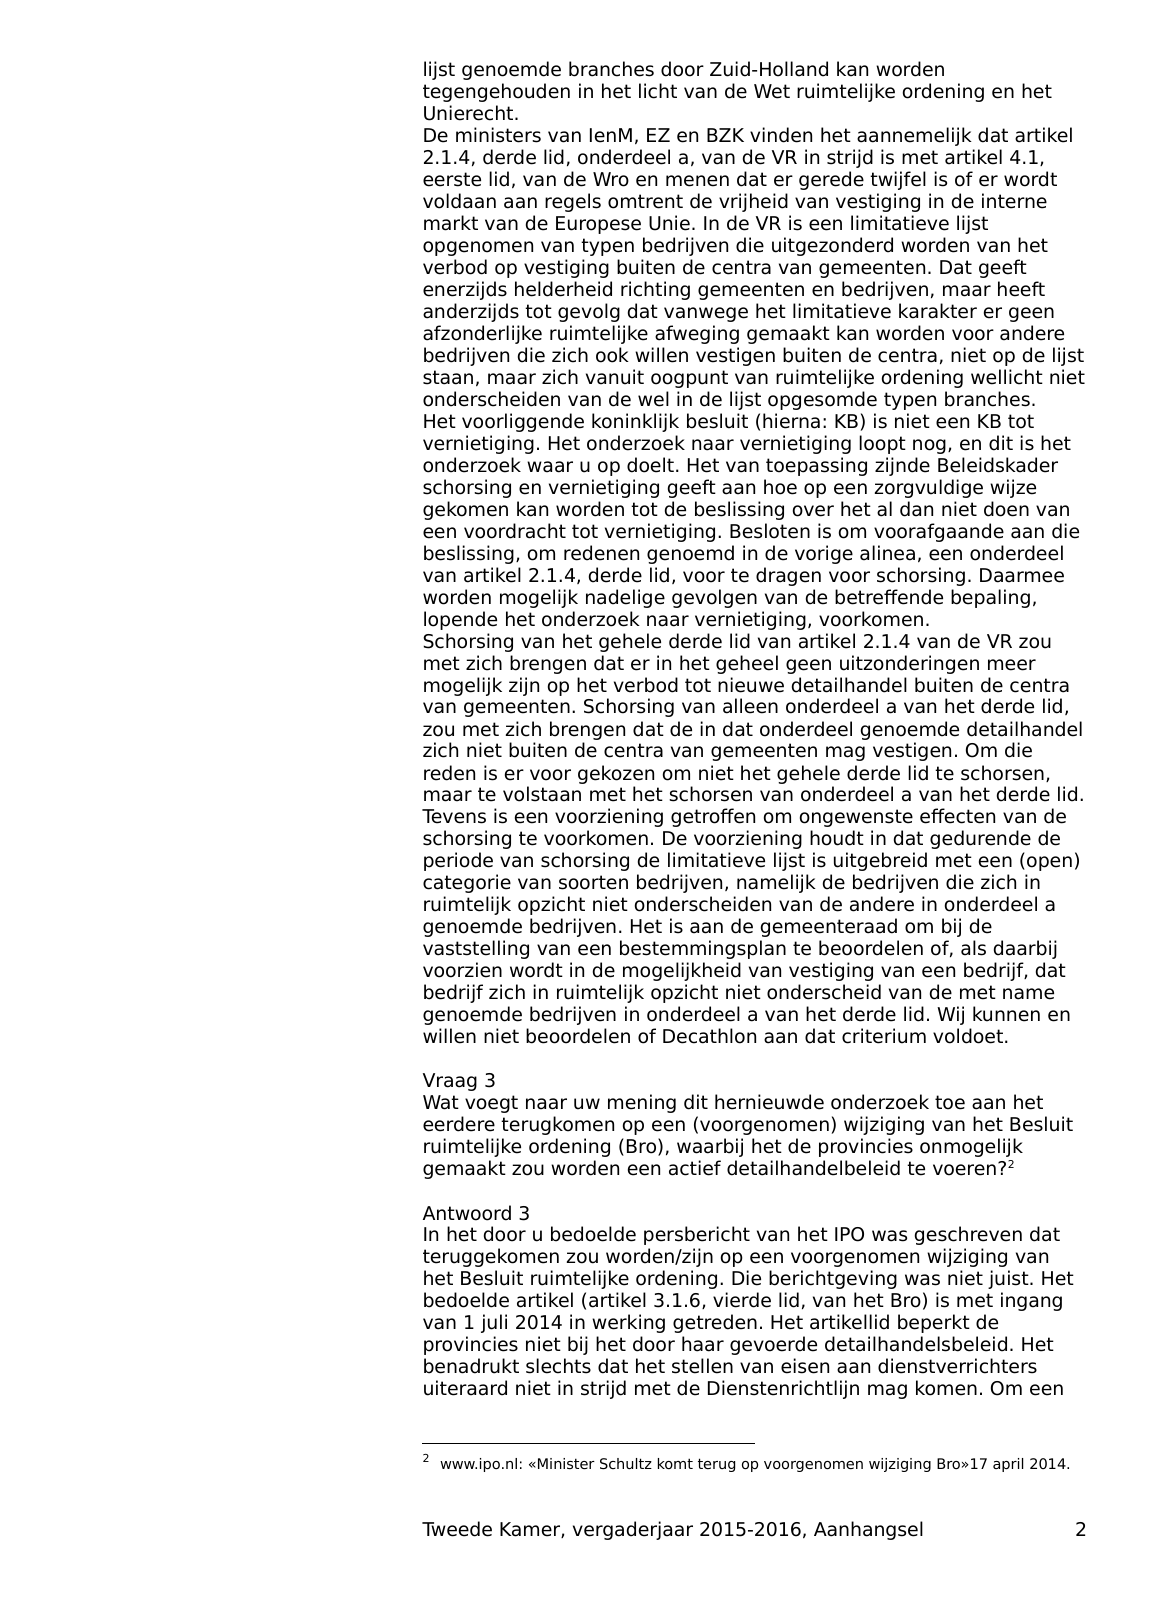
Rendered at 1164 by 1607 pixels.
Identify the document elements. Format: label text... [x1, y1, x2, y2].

text In het door u bedoelde persbericht van het IPO was geschreven dat teruggekomen zou worden/zijn op een voorgenomen wijziging van het Besluit ruimtelijke ordening. Die berichtgeving was niet juist. Het bedoelde artikel (artikel 3.1.6, vierde lid, van het Bro) is met ingang van 1 juli 2014 in werking getreden. Het artikellid beperkt de provincies niet bij het door haar gevoerde detailhandelsbeleid. Het benadrukt slechts dat het stellen van eisen aan dienstverrichters uiteraard niet in strijd met de Dienstenrichtlijn mag komen. Om een [422, 1224, 1087, 1400]
text De ministers van IenM, EZ en BZK vinden het aannemelijk dat artikel 2.1.4, derde lid, onderdeel a, van de VR in strijd is met artikel 4.1, eerste lid, van de Wro en menen dat er gerede twijfel is of er wordt voldaan aan regels omtrent de vrijheid van vestiging in de interne markt van de Europese Unie. In de VR is een limitatieve lijst opgenomen van typen bedrijven die uitgezonderd worden van het verbod op vestiging buiten de centra van gemeenten. Dat geeft enerzijds helderheid richting gemeenten en bedrijven, maar heeft anderzijds tot gevolg dat vanwege het limitatieve karakter er geen afzonderlijke ruimtelijke afweging gemaakt kan worden voor andere bedrijven die zich ook willen vestigen buiten de centra, niet op de lijst staan, maar zich vanuit oogpunt van ruimtelijke ordening wellicht niet onderscheiden van de wel in de lijst opgesomde typen branches. [422, 125, 1087, 411]
text Wat voegt naar uw mening dit hernieuwde onderzoek toe aan het eerdere terugkomen op een (voorgenomen) wijziging van het Besluit ruimtelijke ordening (Bro), waarbij het de provincies onmogelijk gemaakt zou worden een actief detailhandelbeleid te voeren? [422, 1092, 1087, 1180]
text Schorsing van het gehele derde lid van artikel 2.1.4 van de VR zou met zich brengen dat er in het geheel geen uitzonderingen meer mogelijk zijn op het verbod tot nieuwe detailhandel buiten de centra van gemeenten. Schorsing van alleen onderdeel a van het derde lid, zou met zich brengen dat de in dat onderdeel genoemde detailhandel zich niet buiten de centra van gemeenten mag vestigen. Om die reden is er voor gekozen om niet het gehele derde lid te schorsen, maar te volstaan met het schorsen van onderdeel a van het derde lid. Tevens is een voorziening getroffen om ongewenste effecten van de schorsing te voorkomen. De voorziening houdt in dat gedurende de periode van schorsing de limitatieve lijst is uitgebreid met een (open) categorie van soorten bedrijven, namelijk de bedrijven die zich in ruimtelijk opzicht niet onderscheiden van de andere in onderdeel a genoemde bedrijven. Het is aan de gemeenteraad om bij de vaststelling van een bestemmingsplan te beoordelen of, als daarbij voorzien wordt in de mogelijkheid van vestiging van een bedrijf, dat bedrijf zich in ruimtelijk opzicht niet onderscheid van de met name genoemde bedrijven in onderdeel a van het derde lid. Wij kunnen en willen niet beoordelen of Decathlon aan dat criterium voldoet. [422, 631, 1087, 1048]
text www.ipo.nl: «Minister Schultz komt terug op voorgenomen wijziging Bro»17 april 2014. [422, 1452, 1087, 1474]
text Vraag 3 [422, 1070, 1087, 1092]
text Het voorliggende koninklijk besluit (hierna: KB) is niet een KB tot vernietiging. Het onderzoek naar vernietiging loopt nog, en dit is het onderzoek waar u op doelt. Het van toepassing zijnde Beleidskader schorsing en vernietiging geeft aan hoe op een zorgvuldige wijze gekomen kan worden tot de beslissing over het al dan niet doen van een voordracht tot vernietiging. Besloten is om voorafgaande aan die beslissing, om redenen genoemd in de vorige alinea, een onderdeel van artikel 2.1.4, derde lid, voor te dragen voor schorsing. Daarmee worden mogelijk nadelige gevolgen van de betreffende bepaling, lopende het onderzoek naar vernietiging, voorkomen. [422, 411, 1087, 631]
text Antwoord 3 [422, 1202, 1087, 1224]
text lijst genoemde branches door Zuid-Holland kan worden tegengehouden in het licht van de Wet ruimtelijke ordening en het Unierecht. [422, 59, 1087, 125]
